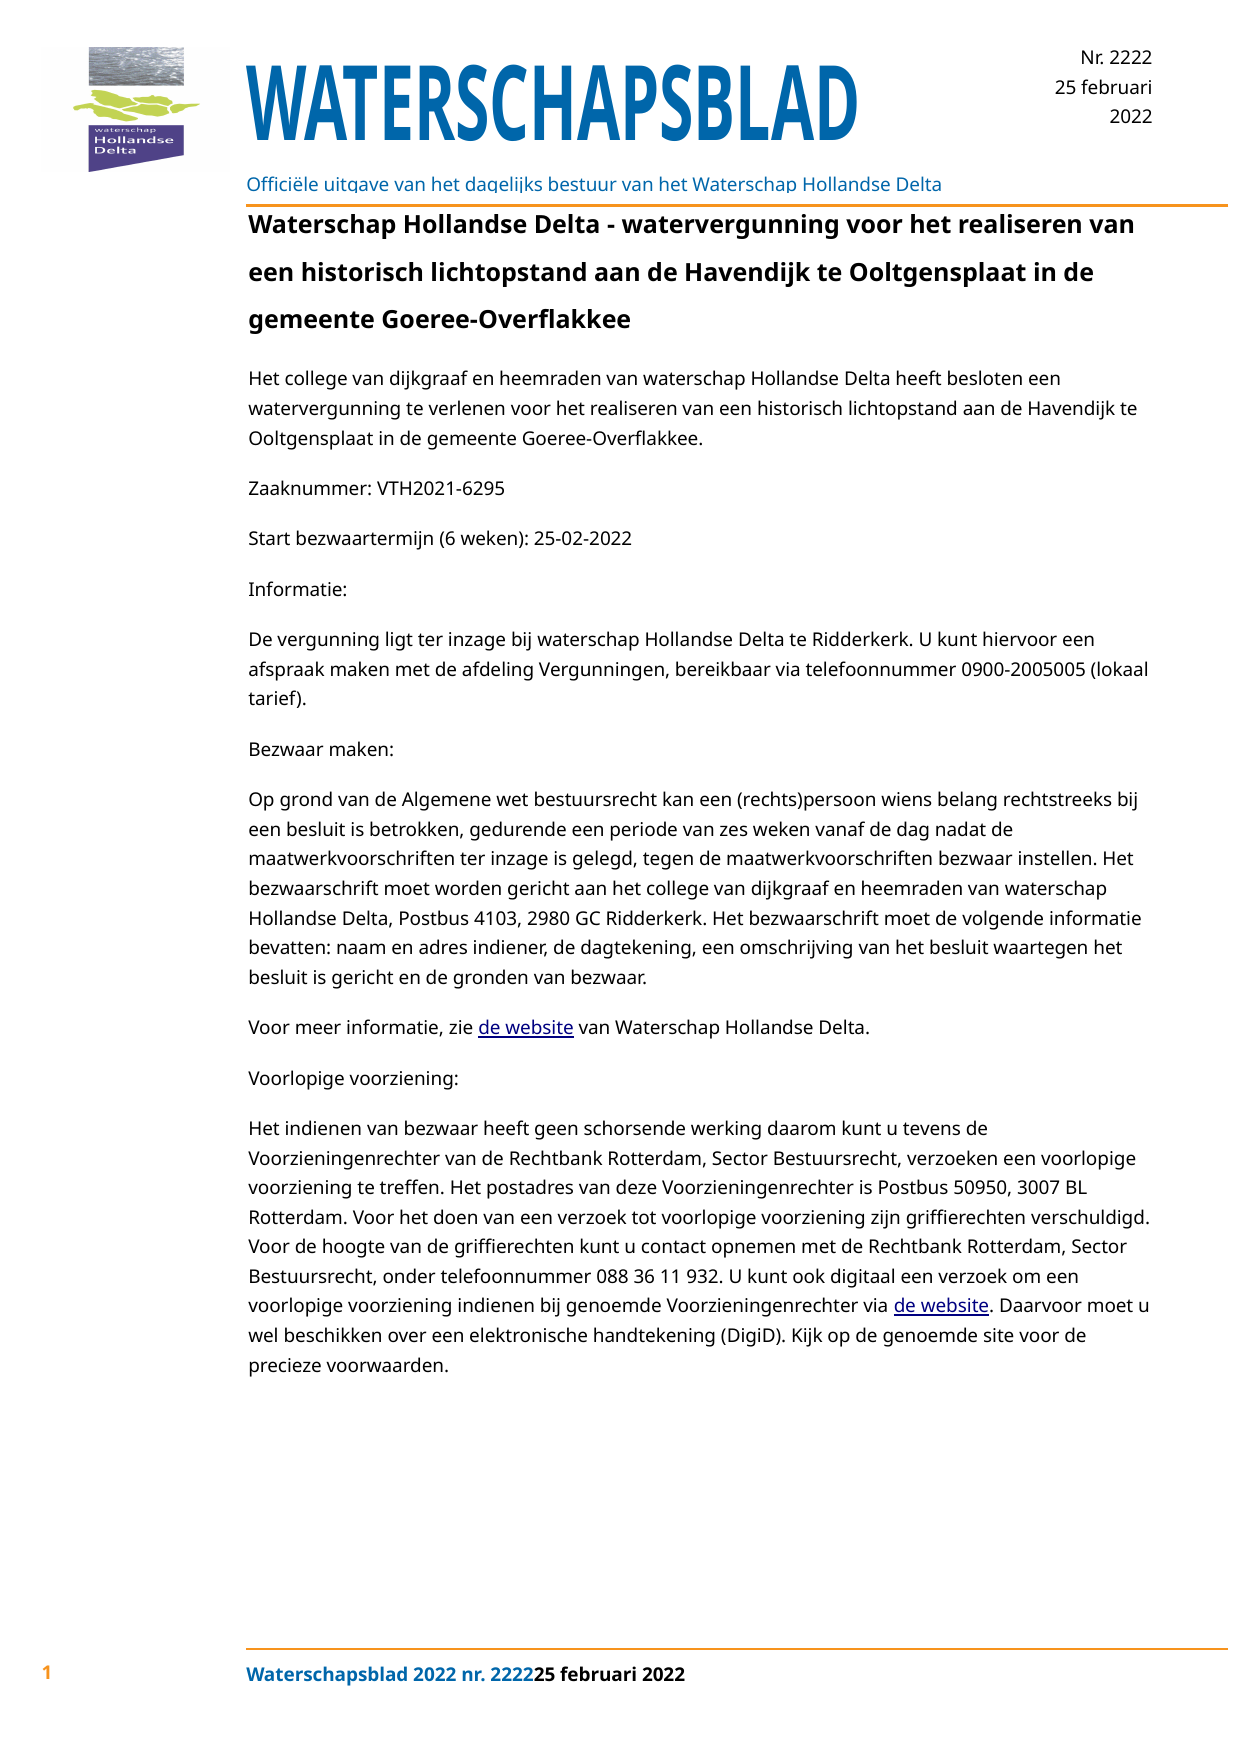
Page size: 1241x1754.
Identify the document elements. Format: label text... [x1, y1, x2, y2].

text Het college van dijkgraaf en heemraden van waterschap Hollandse Delta heeft besloten een watervergunning te verlenen voor het realiseren van een historisch lichtopstand aan de Havendijk te Ooltgensplaat in de gemeente Goeree-Overflakkee. [248, 366, 1152, 450]
text Informatie: [248, 576, 1152, 602]
text Voorlopige voorziening: [248, 1065, 1152, 1090]
text Start bezwaartermijn (6 weken): 25-02-2022 [248, 526, 1152, 551]
picture [41, 47, 231, 172]
text Zaaknummer: VTH2021-6295 [248, 475, 1152, 501]
text Bezwaar maken: [248, 736, 1152, 762]
text Voor meer informatie, zie de website van Waterschap Hollandse Delta. [248, 1014, 1152, 1040]
text Het indienen van bezwaar heeft geen schorsende werking daarom kunt u tevens de Voorzieningenrechter van de Rechtbank Rotterdam, Sector Bestuursrecht, verzoeken een voorlopige voorziening te treffen. Het postadres van deze Voorzieningenrechter is Postbus 50950, 3007 BL Rotterdam. Voor het doen van een verzoek tot voorlopige voorziening zijn griffierechten verschuldigd. Voor de hoogte van de griffierechten kunt u contact opnemen met de Rechtbank Rotterdam, Sector Bestuursrecht, onder telefoonnummer 088 36 11 932. U kunt ook digitaal een verzoek om een voorlopige voorziening indienen bij genoemde Voorzieningenrechter via de website. Daarvoor moet u wel beschikken over een elektronische handtekening (DigiD). Kijk op de genoemde site voor de precieze voorwaarden. [248, 1115, 1152, 1377]
text Op grond van de Algemene wet bestuursrecht kan een (rechts)persoon wiens belang rechtstreeks bij een besluit is betrokken, gedurende een periode van zes weken vanaf de dag nadat de maatwerkvoorschriften ter inzage is gelegd, tegen de maatwerkvoorschriften bezwaar instellen. Het bezwaarschrift moet worden gericht aan het college van dijkgraaf en heemraden van waterschap Hollandse Delta, Postbus 4103, 2980 GC Ridderkerk. Het bezwaarschrift moet de volgende informatie bevatten: naam en adres indiener, de dagtekening, een omschrijving van het besluit waartegen het besluit is gericht en de gronden van bezwaar. [248, 786, 1152, 989]
text De vergunning ligt ter inzage bij waterschap Hollandse Delta te Ridderkerk. U kunt hiervoor een afspraak maken met de afdeling Vergunningen, bereikbaar via telefoonnummer 0900-2005005 (lokaal tarief). [248, 626, 1152, 711]
text Waterschap Hollandse Delta - watervergunning voor het realiseren van een historisch lichtopstand aan de Havendijk te Ooltgensplaat in de gemeente Goeree-Overflakkee [248, 207, 1152, 336]
